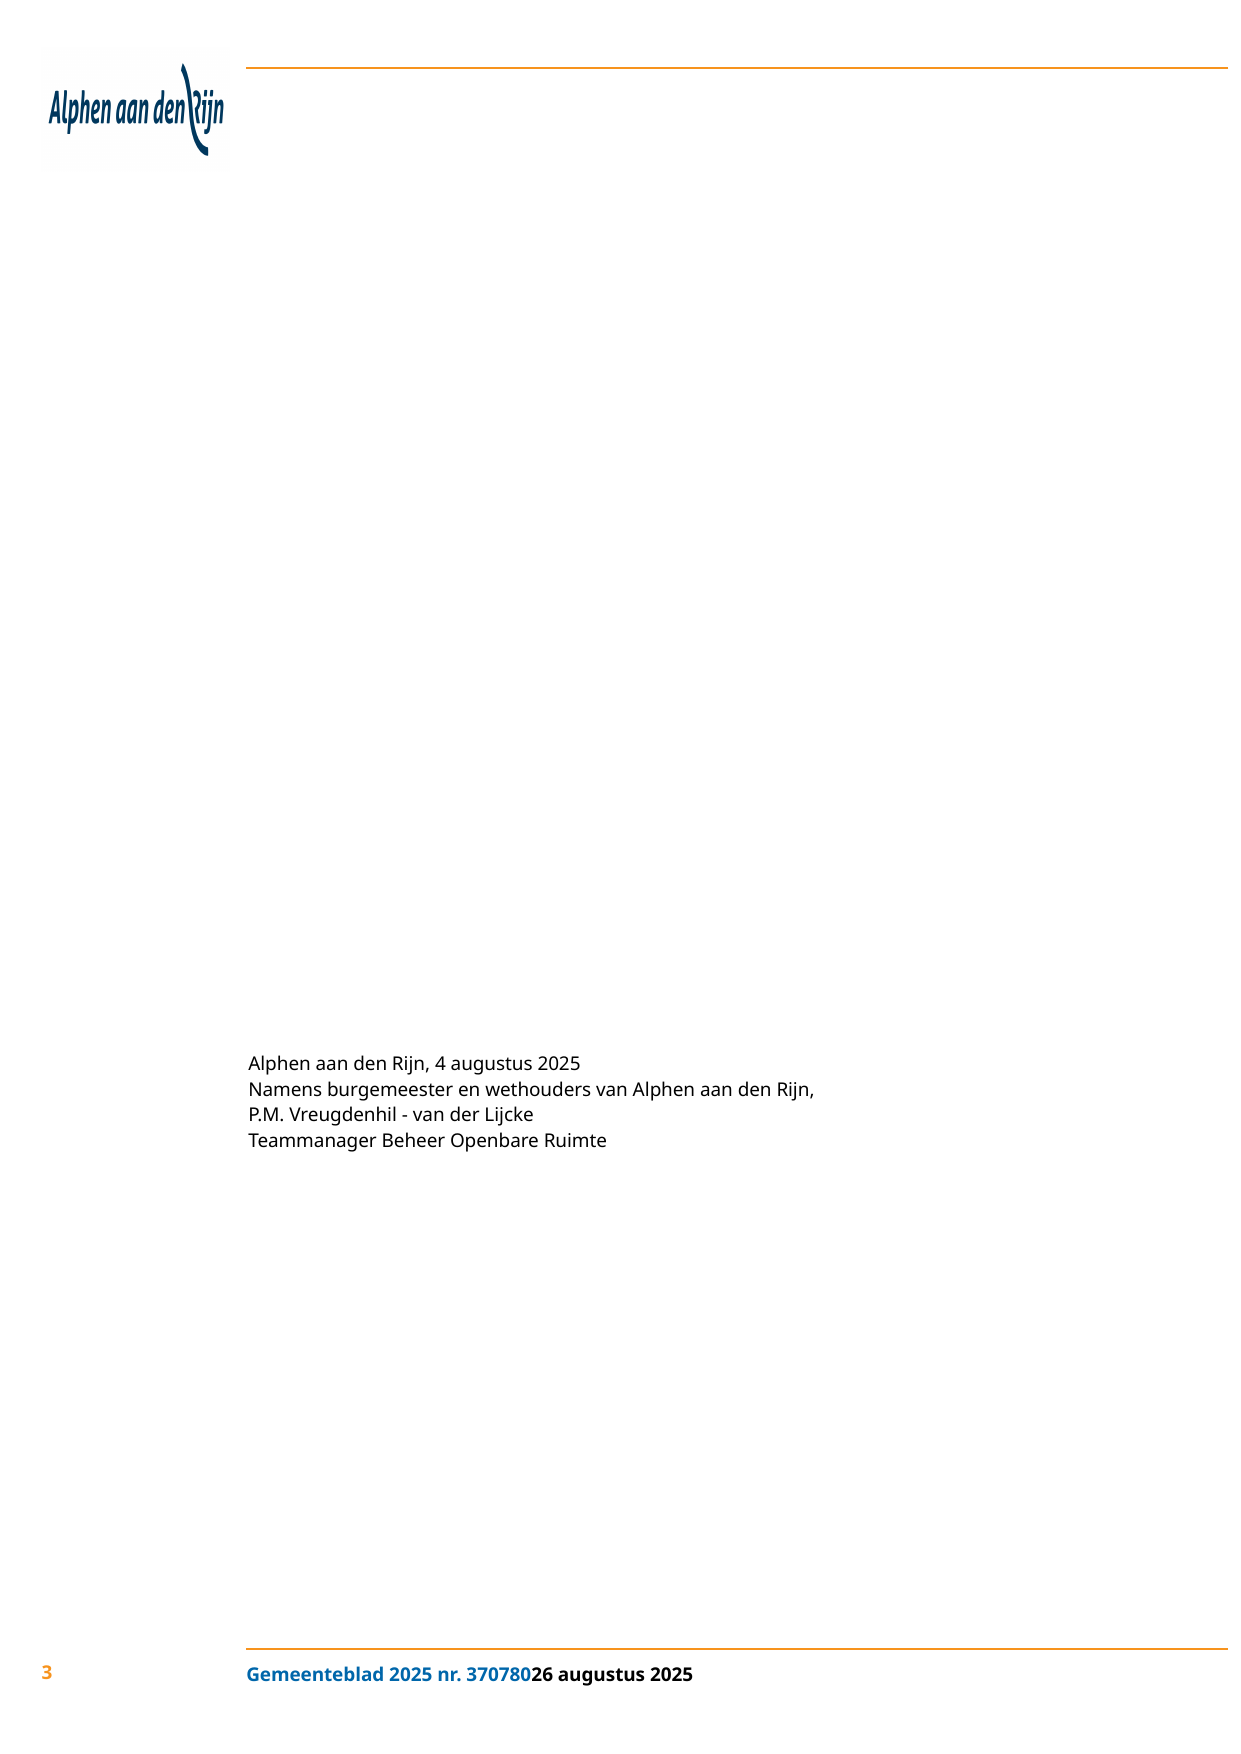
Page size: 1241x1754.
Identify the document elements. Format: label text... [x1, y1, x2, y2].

text Namens burgemeester en wethouders van Alphen aan den Rijn, [248, 1076, 1152, 1102]
text Alphen aan den Rijn, 4 augustus 2025 [248, 1050, 1152, 1076]
picture [41, 47, 231, 172]
text P.M. Vreugdenhil - van der Lijcke [248, 1102, 1152, 1127]
text Teammanager Beheer Openbare Ruimte [248, 1127, 1152, 1153]
